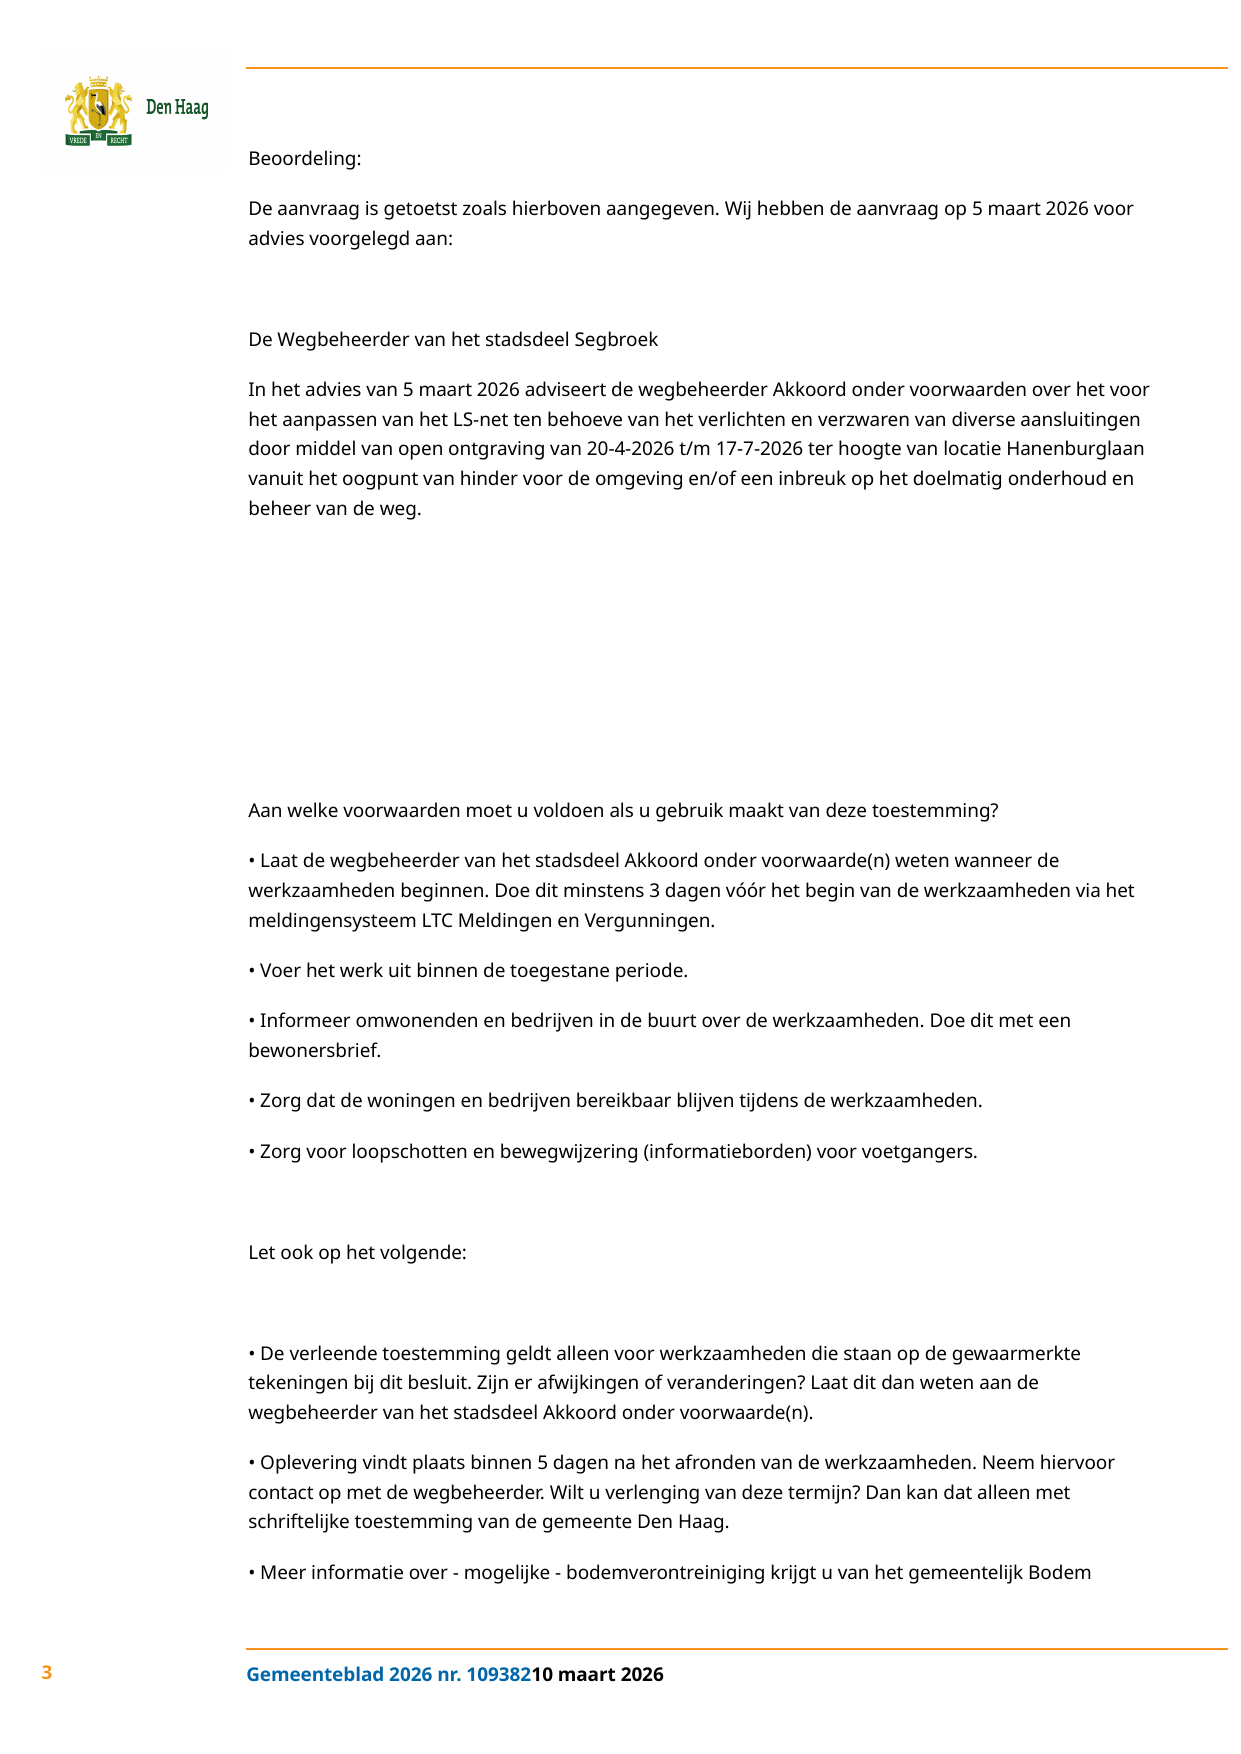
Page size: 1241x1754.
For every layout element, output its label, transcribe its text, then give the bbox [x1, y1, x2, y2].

text • Zorg dat de woningen en bedrijven bereikbaar blijven tijdens de werkzaamheden. [248, 1088, 1152, 1113]
text • Meer informatie over - mogelijke - bodemverontreiniging krijgt u van het gemeentelijk Bodem [248, 1559, 1152, 1585]
text • De verleende toestemming geldt alleen voor werkzaamheden die staan op de gewaarmerkte tekeningen bij dit besluit. Zijn er afwijkingen of veranderingen? Laat dit dan weten aan de wegbeheerder van het stadsdeel Akkoord onder voorwaarde(n). [248, 1340, 1152, 1425]
picture [41, 47, 231, 172]
text • Oplevering vindt plaats binnen 5 dagen na het afronden van de werkzaamheden. Neem hiervoor contact op met de wegbeheerder. Wilt u verlenging van deze termijn? Dan kan dat alleen met schriftelijke toestemming van de gemeente Den Haag. [248, 1449, 1152, 1534]
text De aanvraag is getoetst zoals hierboven aangegeven. Wij hebben de aanvraag op 5 maart 2026 voor advies voorgelegd aan: [248, 196, 1152, 251]
text In het advies van 5 maart 2026 adviseert de wegbeheerder Akkoord onder voorwaarden over het voor het aanpassen van het LS-net ten behoeve van het verlichten en verzwaren van diverse aansluitingen door middel van open ontgraving van 20-4-2026 t/m 17-7-2026 ter hoogte van locatie Hanenburglaan vanuit het oogpunt van hinder voor de omgeving en/of een inbreuk op het doelmatig onderhoud en beheer van de weg. [248, 376, 1152, 521]
text De Wegbeheerder van het stadsdeel Segbroek [248, 326, 1152, 352]
text Beoordeling: [248, 145, 1152, 171]
text • Informeer omwonenden en bedrijven in de buurt over de werkzaamheden. Doe dit met een bewonersbrief. [248, 1008, 1152, 1063]
text Aan welke voorwaarden moet u voldoen als u gebruik maakt van deze toestemming? [248, 797, 1152, 823]
text Let ook op het volgende: [248, 1239, 1152, 1265]
text • Zorg voor loopschotten en bewegwijzering (informatieborden) voor voetgangers. [248, 1138, 1152, 1164]
text • Voer het werk uit binnen de toegestane periode. [248, 957, 1152, 983]
text • Laat de wegbeheerder van het stadsdeel Akkoord onder voorwaarde(n) weten wanneer de werkzaamheden beginnen. Doe dit minstens 3 dagen vóór het begin van de werkzaamheden via het meldingensysteem LTC Meldingen en Vergunningen. [248, 848, 1152, 933]
